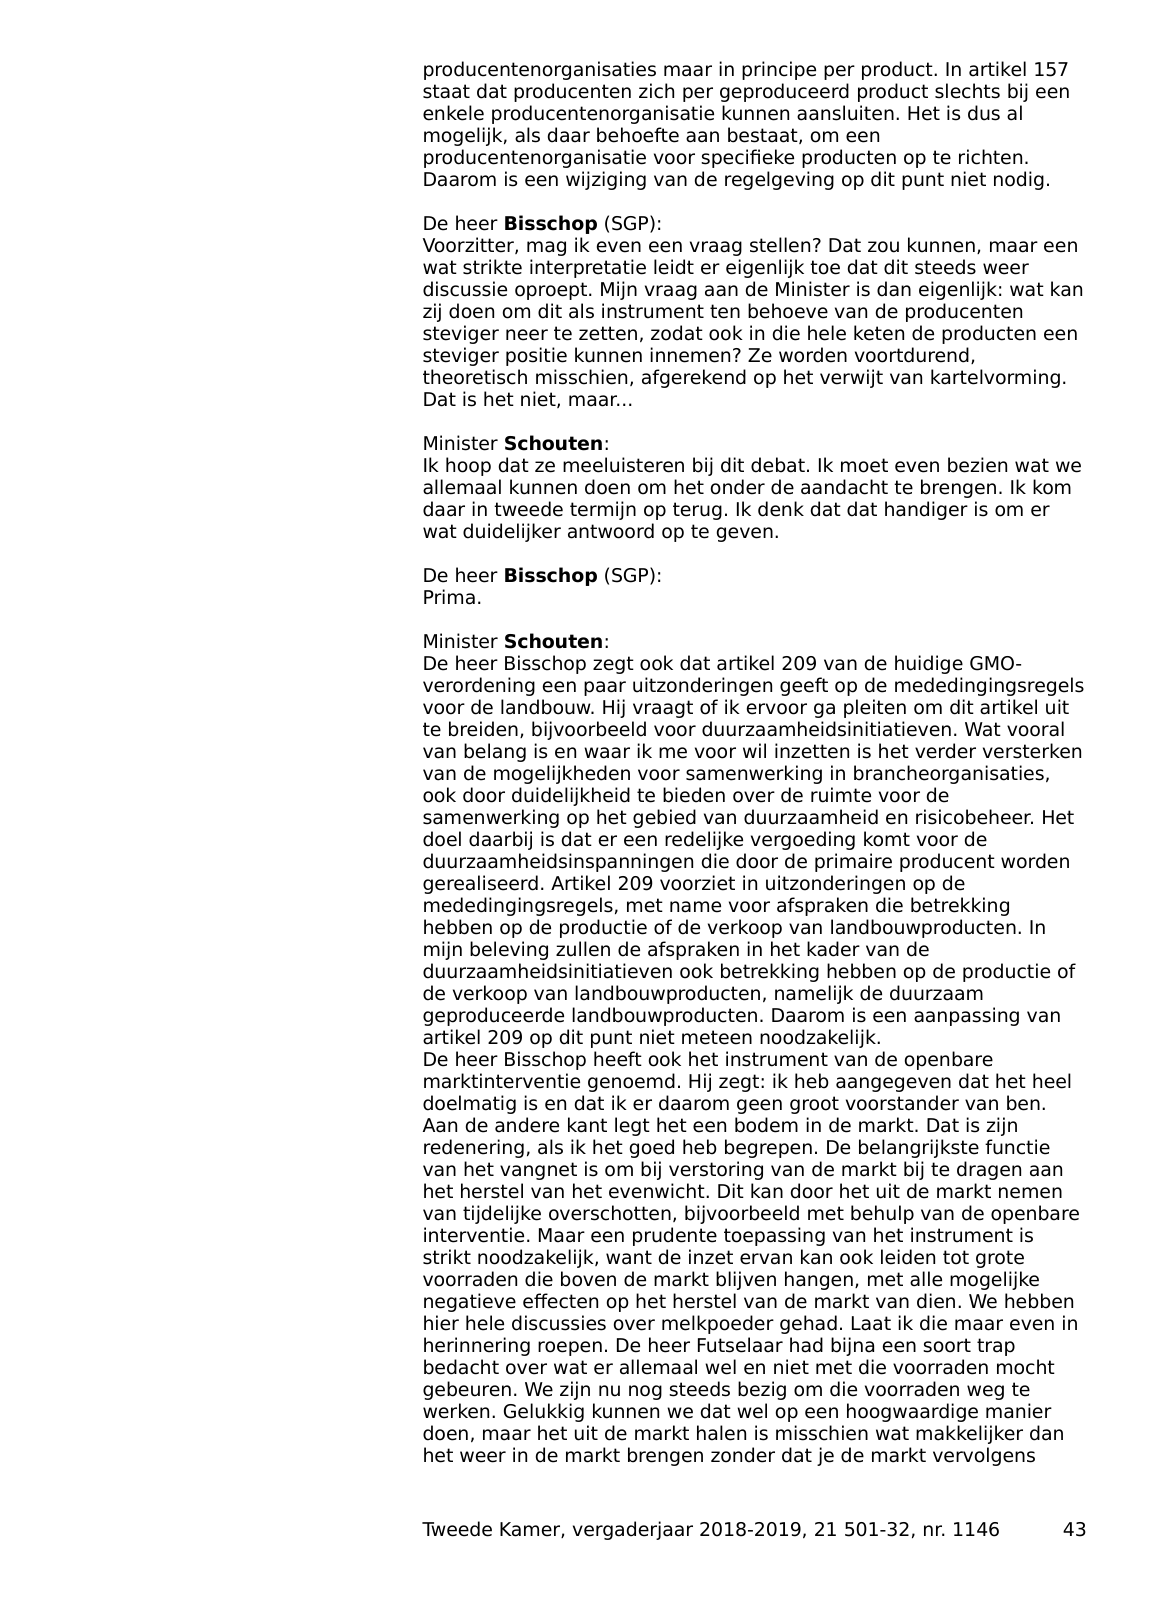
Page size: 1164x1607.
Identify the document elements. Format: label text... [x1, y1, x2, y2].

text producentenorganisaties maar in principe per product. In artikel 157 staat dat producenten zich per geproduceerd product slechts bij een enkele producentenorganisatie kunnen aansluiten. Het is dus al mogelijk, als daar behoefte aan bestaat, om een producentenorganisatie voor specifieke producten op te richten. Daarom is een wijziging van de regelgeving op dit punt niet nodig. [422, 59, 1087, 191]
text De heer Bisschop (SGP): [422, 213, 1087, 235]
text De heer Bisschop zegt ook dat artikel 209 van de huidige GMO-verordening een paar uitzonderingen geeft op de mededingingsregels voor de landbouw. Hij vraagt of ik ervoor ga pleiten om dit artikel uit te breiden, bijvoorbeeld voor duurzaamheidsinitiatieven. Wat vooral van belang is en waar ik me voor wil inzetten is het verder versterken van de mogelijkheden voor samenwerking in brancheorganisaties, ook door duidelijkheid te bieden over de ruimte voor de samenwerking op het gebied van duurzaamheid en risicobeheer. Het doel daarbij is dat er een redelijke vergoeding komt voor de duurzaamheidsinspanningen die door de primaire producent worden gerealiseerd. Artikel 209 voorziet in uitzonderingen op de mededingingsregels, met name voor afspraken die betrekking hebben op de productie of de verkoop van landbouwproducten. In mijn beleving zullen de afspraken in het kader van de duurzaamheidsinitiatieven ook betrekking hebben op de productie of de verkoop van landbouwproducten, namelijk de duurzaam geproduceerde landbouwproducten. Daarom is een aanpassing van artikel 209 op dit punt niet meteen noodzakelijk. [422, 653, 1087, 1049]
text Prima. [422, 587, 1087, 609]
text Ik hoop dat ze meeluisteren bij dit debat. Ik moet even bezien wat we allemaal kunnen doen om het onder de aandacht te brengen. Ik kom daar in tweede termijn op terug. Ik denk dat dat handiger is om er wat duidelijker antwoord op te geven. [422, 455, 1087, 543]
text Voorzitter, mag ik even een vraag stellen? Dat zou kunnen, maar een wat strikte interpretatie leidt er eigenlijk toe dat dit steeds weer discussie oproept. Mijn vraag aan de Minister is dan eigenlijk: wat kan zij doen om dit als instrument ten behoeve van de producenten steviger neer te zetten, zodat ook in die hele keten de producten een steviger positie kunnen innemen? Ze worden voortdurend, theoretisch misschien, afgerekend op het verwijt van kartelvorming. Dat is het niet, maar... [422, 235, 1087, 411]
text Minister Schouten: [422, 433, 1087, 455]
text De heer Bisschop heeft ook het instrument van de openbare marktinterventie genoemd. Hij zegt: ik heb aangegeven dat het heel doelmatig is en dat ik er daarom geen groot voorstander van ben. Aan de andere kant legt het een bodem in de markt. Dat is zijn redenering, als ik het goed heb begrepen. De belangrijkste functie van het vangnet is om bij verstoring van de markt bij te dragen aan het herstel van het evenwicht. Dit kan door het uit de markt nemen van tijdelijke overschotten, bijvoorbeeld met behulp van de openbare interventie. Maar een prudente toepassing van het instrument is strikt noodzakelijk, want de inzet ervan kan ook leiden tot grote voorraden die boven de markt blijven hangen, met alle mogelijke negatieve effecten op het herstel van de markt van dien. We hebben hier hele discussies over melkpoeder gehad. Laat ik die maar even in herinnering roepen. De heer Futselaar had bijna een soort trap bedacht over wat er allemaal wel en niet met die voorraden mocht gebeuren. We zijn nu nog steeds bezig om die voorraden weg te werken. Gelukkig kunnen we dat wel op een hoogwaardige manier doen, maar het uit de markt halen is misschien wat makkelijker dan het weer in de markt brengen zonder dat je de markt vervolgens [422, 1049, 1087, 1467]
text Minister Schouten: [422, 631, 1087, 653]
text De heer Bisschop (SGP): [422, 565, 1087, 587]
